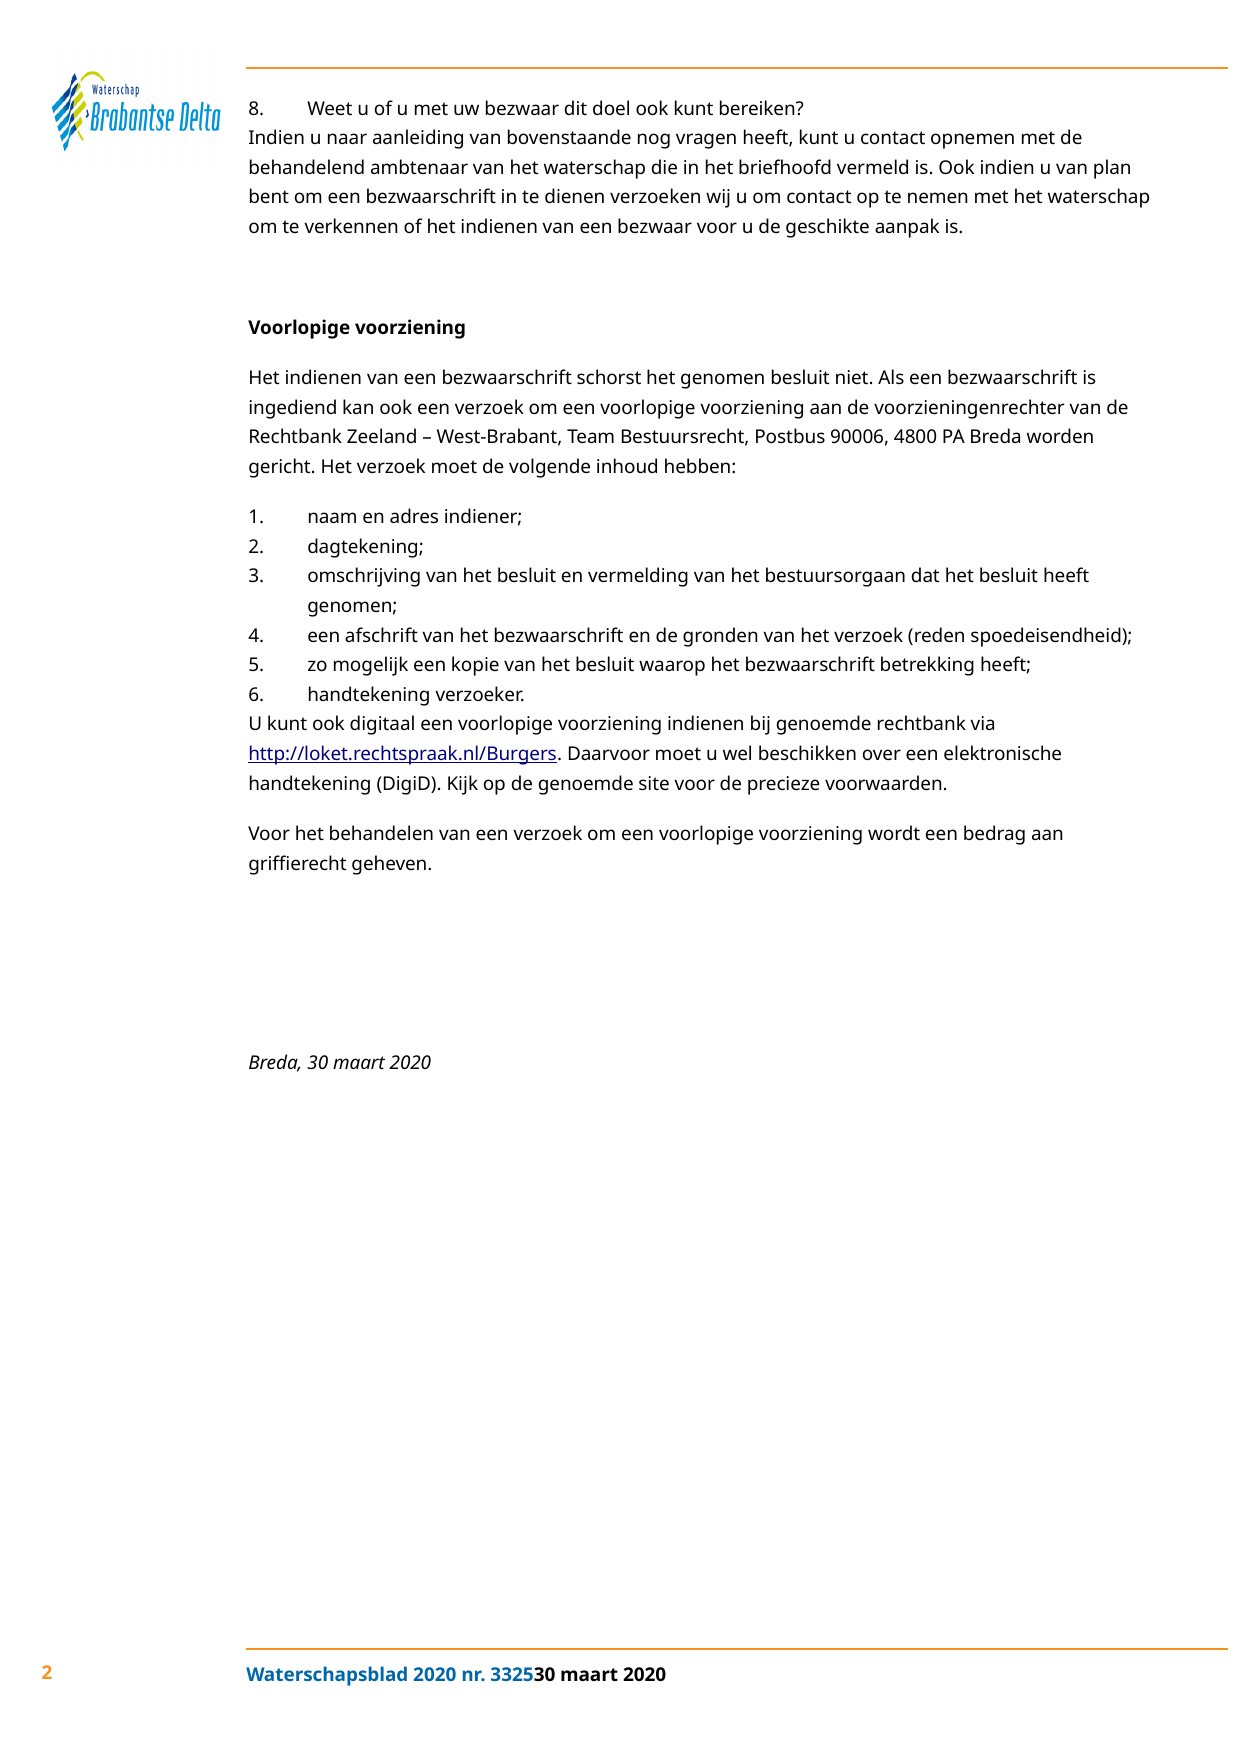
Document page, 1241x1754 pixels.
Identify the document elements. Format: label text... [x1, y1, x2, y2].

list handtekening verzoeker. [248, 681, 1152, 707]
list omschrijving van het besluit en vermelding van het bestuursorgaan dat het besluit heeft genomen; [248, 563, 1152, 618]
text Breda, 30 maart 2020 [248, 1049, 1152, 1074]
text Indien u naar aanleiding van bovenstaande nog vragen heeft, kunt u contact opnemen met de behandelend ambtenaar van het waterschap die in het briefhoofd vermeld is. Ook indien u van plan bent om een bezwaarschrift in te dienen verzoeken wij u om contact op te nemen met het waterschap om te verkennen of het indienen van een bezwaar voor u de geschikte aanpak is. [248, 124, 1152, 239]
list een afschrift van het bezwaarschrift en de gronden van het verzoek (reden spoedeisendheid); [248, 622, 1152, 648]
list naam en adres indiener; [248, 503, 1152, 529]
picture [41, 47, 231, 172]
text Het indienen van een bezwaarschrift schorst het genomen besluit niet. Als een bezwaarschrift is ingediend kan ook een verzoek om een voorlopige voorziening aan de voorzieningenrechter van de Rechtbank Zeeland – West-Brabant, Team Bestuursrecht, Postbus 90006, 4800 PA Breda worden gericht. Het verzoek moet de volgende inhoud hebben: [248, 364, 1152, 479]
list dagtekening; [248, 533, 1152, 559]
list Weet u of u met uw bezwaar dit doel ook kunt bereiken? [248, 95, 1152, 121]
text Voorlopige voorziening [248, 314, 1152, 340]
list zo mogelijk een kopie van het besluit waarop het bezwaarschrift betrekking heeft; [248, 651, 1152, 677]
text Voor het behandelen van een verzoek om een voorlopige voorziening wordt een bedrag aan griffierecht geheven. [248, 820, 1152, 876]
text U kunt ook digitaal een voorlopige voorziening indienen bij genoemde rechtbank via http://loket.rechtspraak.nl/Burgers. Daarvoor moet u wel beschikken over een elektronische handtekening (DigiD). Kijk op de genoemde site voor de precieze voorwaarden. [248, 711, 1152, 796]
